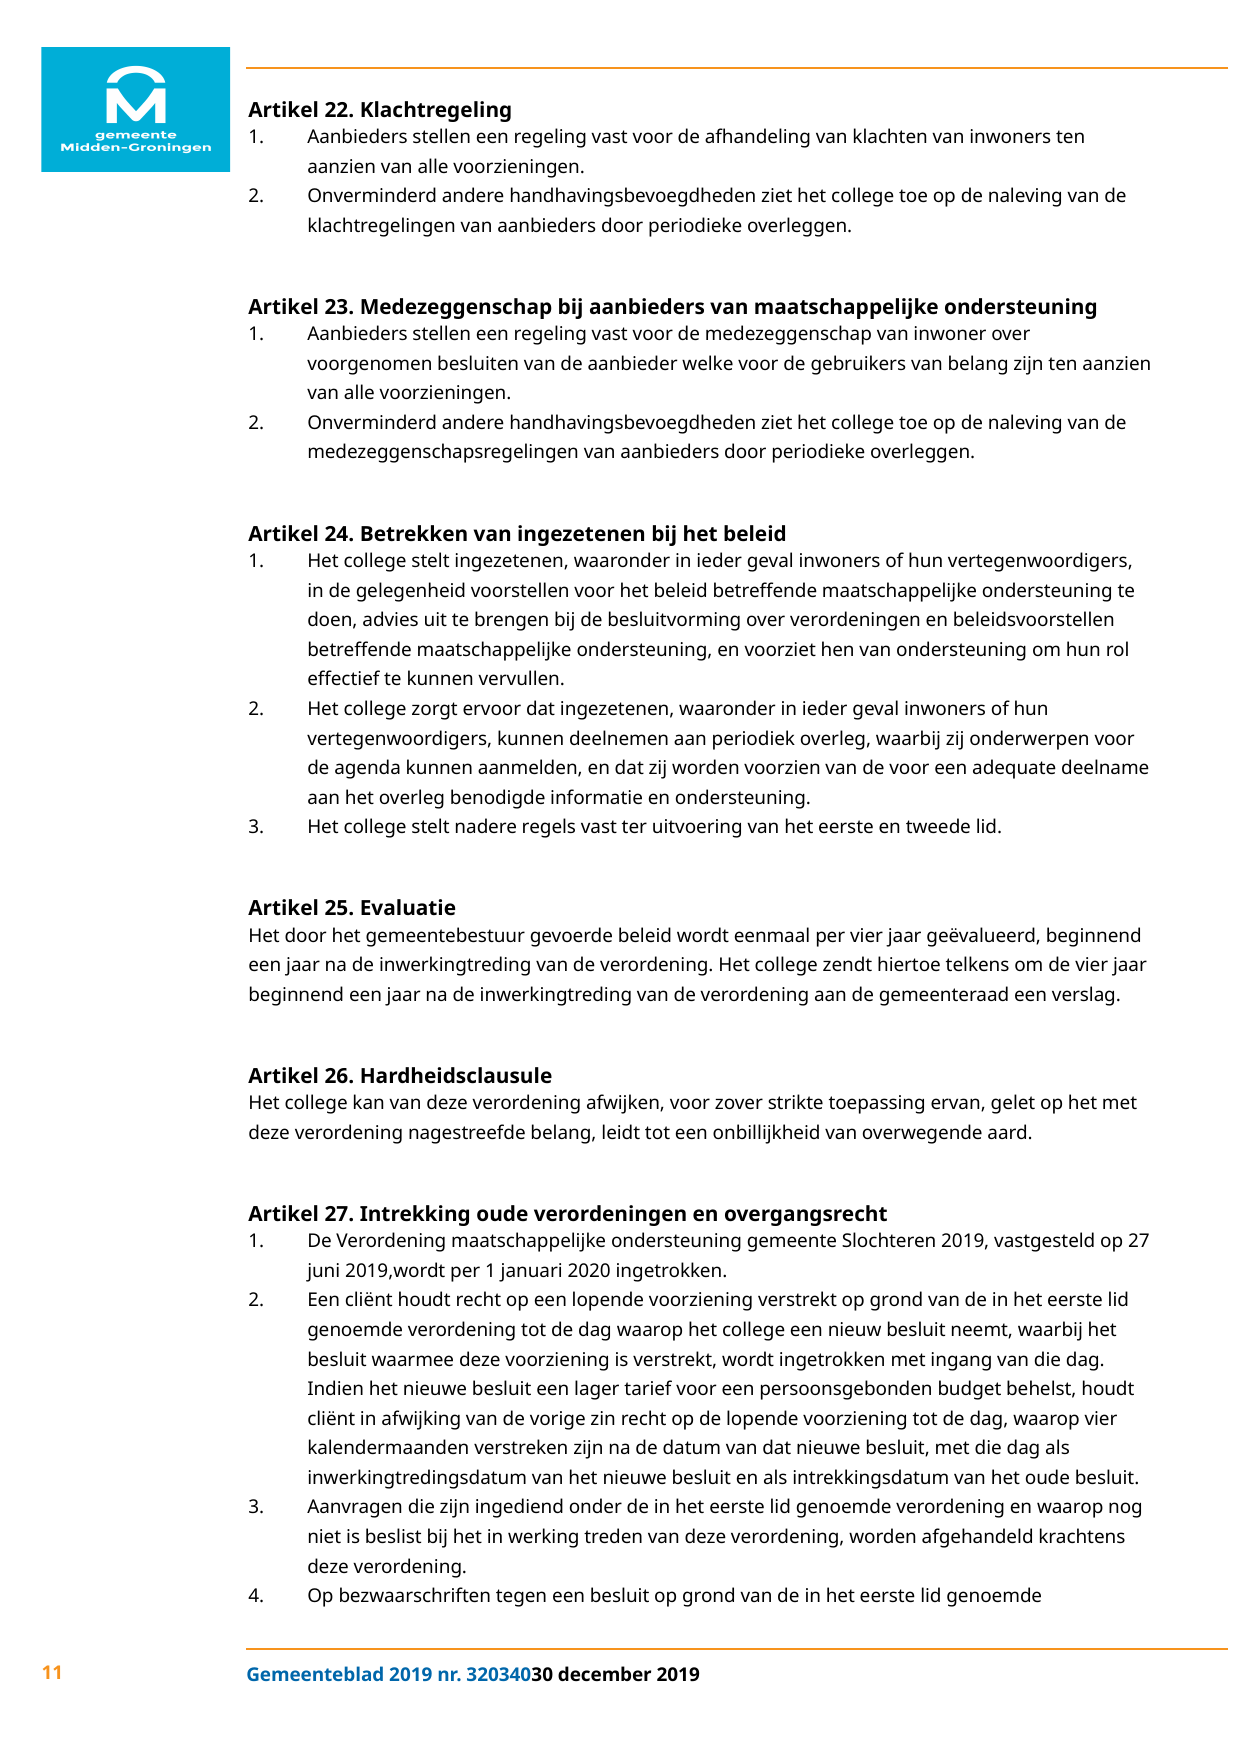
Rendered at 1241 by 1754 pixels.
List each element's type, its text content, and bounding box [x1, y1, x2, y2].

picture [107, 89, 165, 122]
list De Verordening maatschappelijke ondersteuning gemeente Slochteren 2019, vastgesteld op 27 juni 2019,wordt per 1 januari 2020 ingetrokken. [248, 1227, 1152, 1283]
list Onverminderd andere handhavingsbevoegdheden ziet het college toe op de naleving van de klachtregelingen van aanbieders door periodieke overleggen. [248, 182, 1152, 238]
text Artikel 27. Intrekking oude verordeningen en overgangsrecht [248, 1199, 1152, 1227]
list Onverminderd andere handhavingsbevoegdheden ziet het college toe op de naleving van de medezeggenschapsregelingen van aanbieders door periodieke overleggen. [248, 409, 1152, 464]
text Het college kan van deze verordening afwijken, voor zover strikte toepassing ervan, gelet op het met deze verordening nagestreefde belang, leidt tot een onbillijkheid van overwegende aard. [248, 1089, 1152, 1145]
text Artikel 26. Hardheidsclausule [248, 1061, 1152, 1089]
list Een cliënt houdt recht op een lopende voorziening verstrekt op grond van de in het eerste lid genoemde verordening tot de dag waarop het college een nieuw besluit neemt, waarbij het besluit waarmee deze voorziening is verstrekt, wordt ingetrokken met ingang van die dag. Indien het nieuwe besluit een lager tarief voor een persoonsgebonden budget behelst, houdt cliënt in afwijking van de vorige zin recht op de lopende voorziening tot de dag, waarop vier kalendermaanden verstreken zijn na de datum van dat nieuwe besluit, met die dag als inwerkingtredingsdatum van het nieuwe besluit en als intrekkingsdatum van het oude besluit. [248, 1287, 1152, 1490]
list Op bezwaarschriften tegen een besluit op grond van de in het eerste lid genoemde [248, 1582, 1152, 1608]
picture [184, 146, 190, 153]
text Artikel 23. Medezeggenschap bij aanbieders van maatschappelijke ondersteuning [248, 292, 1152, 320]
list Aanbieders stellen een regeling vast voor de afhandeling van klachten van inwoners ten aanzien van alle voorzieningen. [248, 123, 1152, 178]
picture [108, 66, 164, 82]
text Artikel 24. Betrekken van ingezetenen bij het beleid [248, 519, 1152, 547]
list Het college stelt nadere regels vast ter uitvoering van het eerste en tweede lid. [248, 813, 1152, 839]
list Het college zorgt ervoor dat ingezetenen, waaronder in ieder geval inwoners of hun vertegenwoordigers, kunnen deelnemen aan periodiek overleg, waarbij zij onderwerpen voor de agenda kunnen aanmelden, en dat zij worden voorzien van de voor een adequate deelname aan het overleg benodigde informatie en ondersteuning. [248, 695, 1152, 809]
text Het door het gemeentebestuur gevoerde beleid wordt eenmaal per vier jaar geëvalueerd, beginnend een jaar na de inwerkingtreding van de verordening. Het college zendt hiertoe telkens om de vier jaar beginnend een jaar na de inwerkingtreding van de verordening aan de gemeenteraad een verslag. [248, 922, 1152, 1007]
list Aanbieders stellen een regeling vast voor de medezeggenschap van inwoner over voorgenomen besluiten van de aanbieder welke voor de gebruikers van belang zijn ten aanzien van alle voorzieningen. [248, 320, 1152, 405]
text Artikel 25. Evaluatie [248, 893, 1152, 922]
list Het college stelt ingezetenen, waaronder in ieder geval inwoners of hun vertegenwoordigers, in de gelegenheid voorstellen voor het beleid betreffende maatschappelijke ondersteuning te doen, advies uit te brengen bij de besluitvorming over verordeningen en beleidsvoorstellen betreffende maatschappelijke ondersteuning, en voorziet hen van ondersteuning om hun rol effectief te kunnen vervullen. [248, 547, 1152, 691]
text Artikel 22. Klachtregeling [248, 95, 1152, 123]
list Aanvragen die zijn ingediend onder de in het eerste lid genoemde verordening en waarop nog niet is beslist bij het in werking treden van deze verordening, worden afgehandeld krachtens deze verordening. [248, 1494, 1152, 1579]
